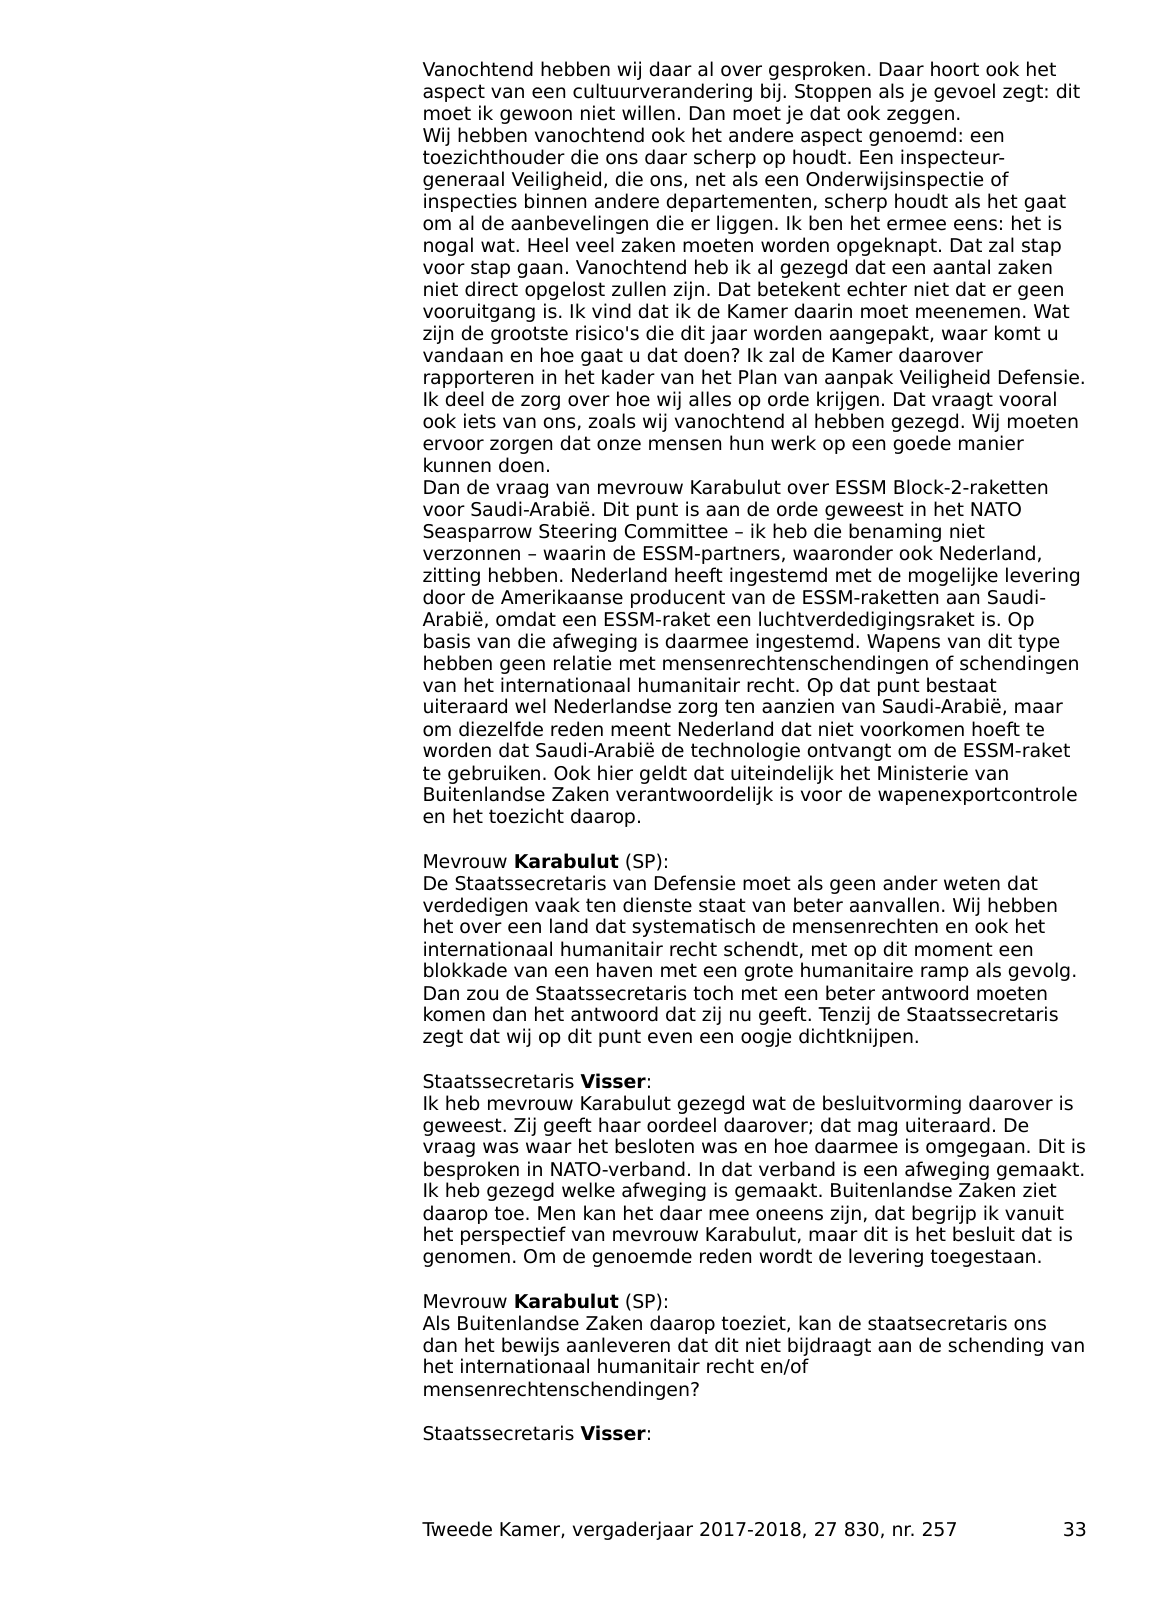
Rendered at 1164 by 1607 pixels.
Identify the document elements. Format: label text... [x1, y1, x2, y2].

text Ik heb mevrouw Karabulut gezegd wat de besluitvorming daarover is geweest. Zij geeft haar oordeel daarover; dat mag uiteraard. De vraag was waar het besloten was en hoe daarmee is omgegaan. Dit is besproken in NATO-verband. In dat verband is een afweging gemaakt. Ik heb gezegd welke afweging is gemaakt. Buitenlandse Zaken ziet daarop toe. Men kan het daar mee oneens zijn, dat begrijp ik vanuit het perspectief van mevrouw Karabulut, maar dit is het besluit dat is genomen. Om de genoemde reden wordt de levering toegestaan. [422, 1092, 1087, 1268]
text Mevrouw Karabulut (SP): [422, 851, 1087, 872]
text Als Buitenlandse Zaken daarop toeziet, kan de staatsecretaris ons dan het bewijs aanleveren dat dit niet bijdraagt aan de schending van het internationaal humanitair recht en/of mensenrechtenschendingen? [422, 1312, 1087, 1400]
text Vanochtend hebben wij daar al over gesproken. Daar hoort ook het aspect van een cultuurverandering bij. Stoppen als je gevoel zegt: dit moet ik gewoon niet willen. Dan moet je dat ook zeggen. [422, 59, 1087, 125]
text De Staatssecretaris van Defensie moet als geen ander weten dat verdedigen vaak ten dienste staat van beter aanvallen. Wij hebben het over een land dat systematisch de mensenrechten en ook het internationaal humanitair recht schendt, met op dit moment een blokkade van een haven met een grote humanitaire ramp als gevolg. Dan zou de Staatssecretaris toch met een beter antwoord moeten komen dan het antwoord dat zij nu geeft. Tenzij de Staatssecretaris zegt dat wij op dit punt even een oogje dichtknijpen. [422, 872, 1087, 1048]
text Mevrouw Karabulut (SP): [422, 1291, 1087, 1312]
text Staatssecretaris Visser: [422, 1423, 1087, 1444]
text Dan de vraag van mevrouw Karabulut over ESSM Block-2-raketten voor Saudi-Arabië. Dit punt is aan de orde geweest in het NATO Seasparrow Steering Committee – ik heb die benaming niet verzonnen – waarin de ESSM-partners, waaronder ook Nederland, zitting hebben. Nederland heeft ingestemd met de mogelijke levering door de Amerikaanse producent van de ESSM-raketten aan Saudi-Arabië, omdat een ESSM-raket een luchtverdedigingsraket is. Op basis van die afweging is daarmee ingestemd. Wapens van dit type hebben geen relatie met mensenrechtenschendingen of schendingen van het internationaal humanitair recht. Op dat punt bestaat uiteraard wel Nederlandse zorg ten aanzien van Saudi-Arabië, maar om diezelfde reden meent Nederland dat niet voorkomen hoeft te worden dat Saudi-Arabië de technologie ontvangt om de ESSM-raket te gebruiken. Ook hier geldt dat uiteindelijk het Ministerie van Buitenlandse Zaken verantwoordelijk is voor de wapenexportcontrole en het toezicht daarop. [422, 477, 1087, 828]
text Staatssecretaris Visser: [422, 1071, 1087, 1092]
text Wij hebben vanochtend ook het andere aspect genoemd: een toezichthouder die ons daar scherp op houdt. Een inspecteur-generaal Veiligheid, die ons, net als een Onderwijsinspectie of inspecties binnen andere departementen, scherp houdt als het gaat om al de aanbevelingen die er liggen. Ik ben het ermee eens: het is nogal wat. Heel veel zaken moeten worden opgeknapt. Dat zal stap voor stap gaan. Vanochtend heb ik al gezegd dat een aantal zaken niet direct opgelost zullen zijn. Dat betekent echter niet dat er geen vooruitgang is. Ik vind dat ik de Kamer daarin moet meenemen. Wat zijn de grootste risico's die dit jaar worden aangepakt, waar komt u vandaan en hoe gaat u dat doen? Ik zal de Kamer daarover rapporteren in het kader van het Plan van aanpak Veiligheid Defensie. Ik deel de zorg over hoe wij alles op orde krijgen. Dat vraagt vooral ook iets van ons, zoals wij vanochtend al hebben gezegd. Wij moeten ervoor zorgen dat onze mensen hun werk op een goede manier kunnen doen. [422, 125, 1087, 477]
